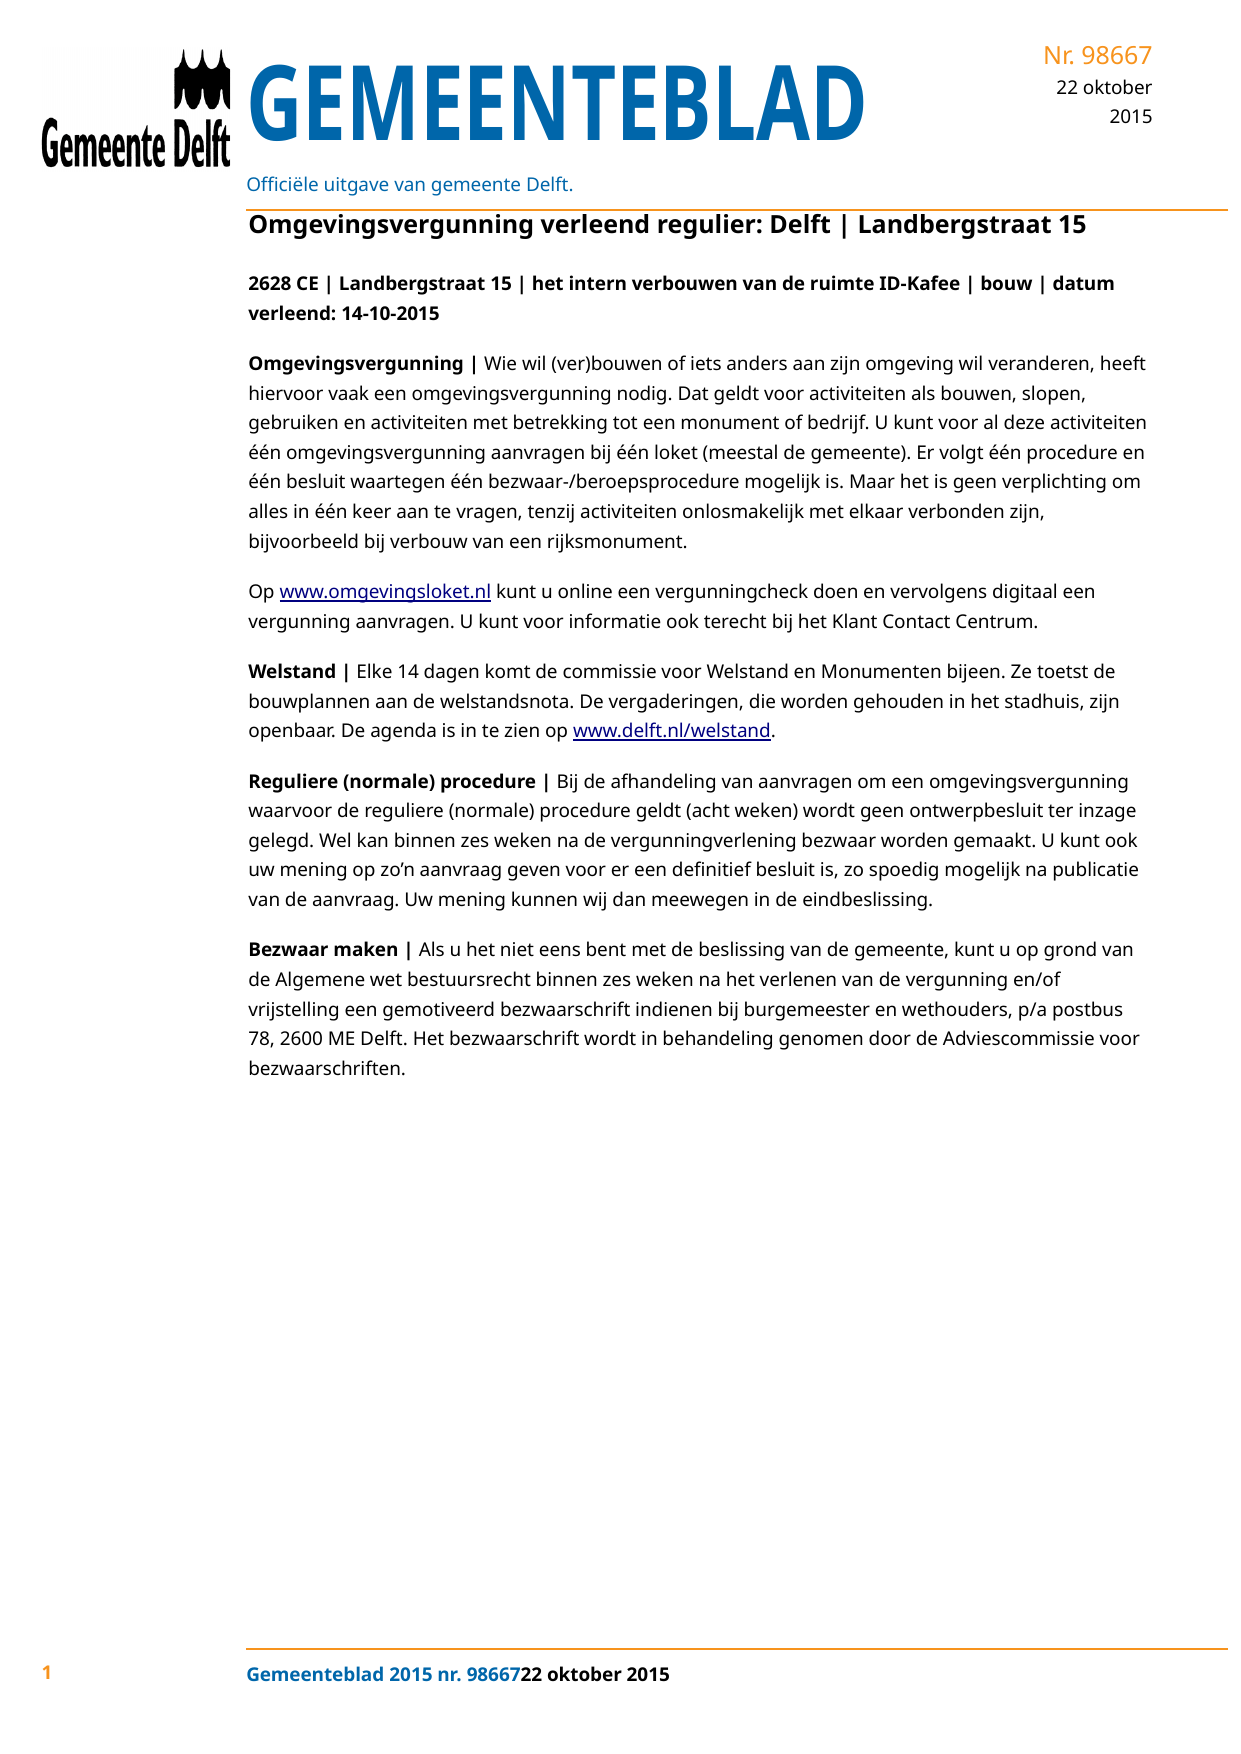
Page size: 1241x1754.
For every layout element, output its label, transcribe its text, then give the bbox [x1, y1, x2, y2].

text 2628 CE | Landbergstraat 15 | het intern verbouwen van de ruimte ID-Kafee | bouw | datum verleend: 14-10-2015 [248, 270, 1152, 326]
text Bezwaar maken | Als u het niet eens bent met de beslissing van de gemeente, kunt u op grond van de Algemene wet bestuursrecht binnen zes weken na het verlenen van de vergunning en/of vrijstelling een gemotiveerd bezwaarschrift indienen bij burgemeester en wethouders, p/a postbus 78, 2600 ME Delft. Het bezwaarschrift wordt in behandeling genomen door de Adviescommissie voor bezwaarschriften. [248, 937, 1152, 1081]
text Welstand | Elke 14 dagen komt de commissie voor Welstand en Monumenten bijeen. Ze toetst de bouwplannen aan de welstandsnota. De vergaderingen, die worden gehouden in het stadhuis, zijn openbaar. De agenda is in te zien op www.delft.nl/welstand. [248, 658, 1152, 743]
text Omgevingsvergunning | Wie wil (ver)bouwen of iets anders aan zijn omgeving wil veranderen, heeft hiervoor vaak een omgevingsvergunning nodig. Dat geldt voor activiteiten als bouwen, slopen, gebruiken en activiteiten met betrekking tot een monument of bedrijf. U kunt voor al deze activiteiten één omgevingsvergunning aanvragen bij één loket (meestal de gemeente). Er volgt één procedure en één besluit waartegen één bezwaar-/beroepsprocedure mogelijk is. Maar het is geen verplichting om alles in één keer aan te vragen, tenzij activiteiten onlosmakelijk met elkaar verbonden zijn, bijvoorbeeld bij verbouw van een rijksmonument. [248, 350, 1152, 553]
text Reguliere (normale) procedure | Bij de afhandeling van aanvragen om een omgevingsvergunning waarvoor de reguliere (normale) procedure geldt (acht weken) wordt geen ontwerpbesluit ter inzage gelegd. Wel kan binnen zes weken na de vergunningverlening bezwaar worden gemaakt. U kunt ook uw mening op zo’n aanvraag geven voor er een definitief besluit is, zo spoedig mogelijk na publicatie van de aanvraag. Uw mening kunnen wij dan meewegen in de eindbeslissing. [248, 768, 1152, 912]
text Op www.omgevingsloket.nl kunt u online een vergunningcheck doen en vervolgens digitaal een vergunning aanvragen. U kunt voor informatie ook terecht bij het Klant Contact Centrum. [248, 578, 1152, 633]
picture [41, 47, 231, 172]
text Omgevingsvergunning verleend regulier: Delft | Landbergstraat 15 [248, 211, 1152, 241]
